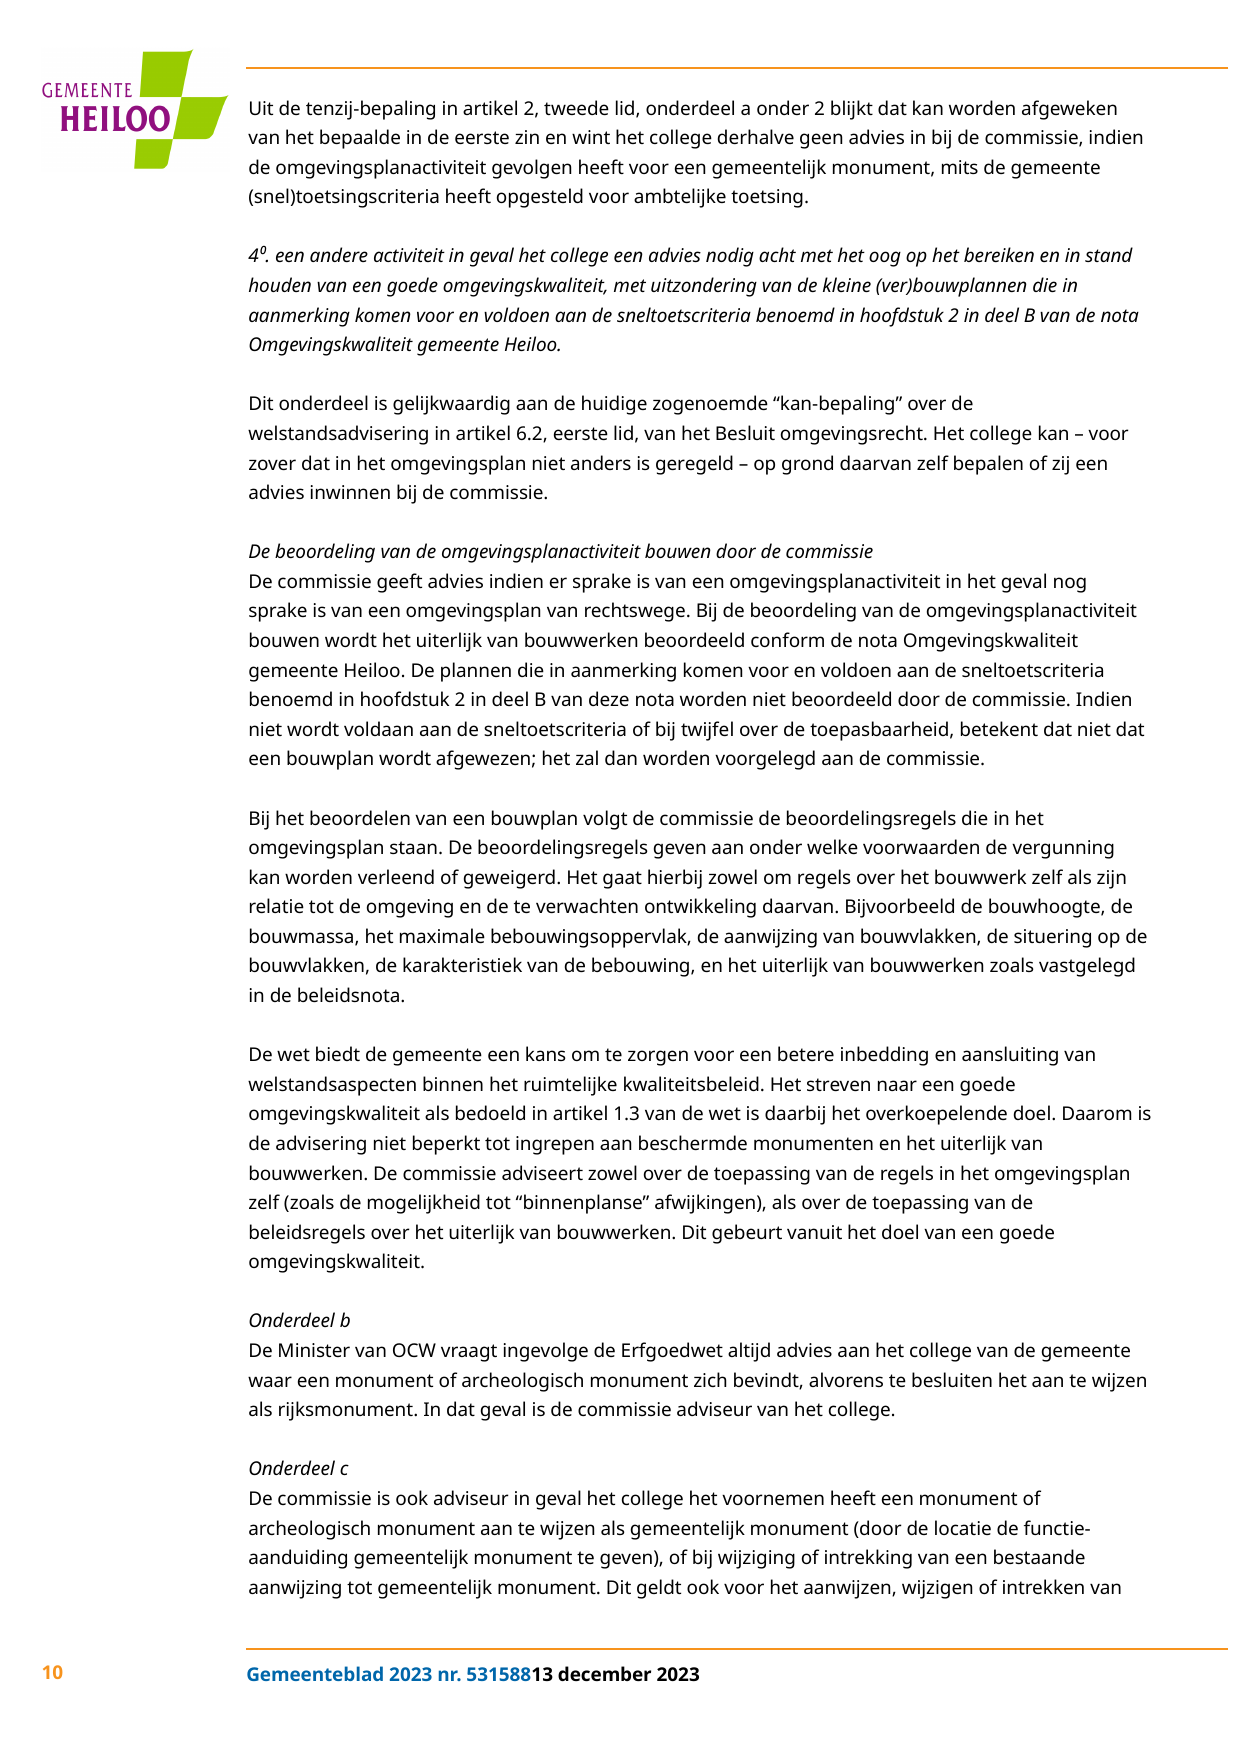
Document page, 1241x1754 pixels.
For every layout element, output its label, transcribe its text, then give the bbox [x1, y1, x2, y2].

picture [41, 47, 231, 172]
text De Minister van OCW vraagt ingevolge de Erfgoedwet altijd advies aan het college van de gemeente waar een monument of archeologisch monument zich bevindt, alvorens te besluiten het aan te wijzen als rijksmonument. In dat geval is de commissie adviseur van het college. [248, 1337, 1152, 1422]
text Bij het beoordelen van een bouwplan volgt de commissie de beoordelingsregels die in het omgevingsplan staan. De beoordelingsregels geven aan onder welke voorwaarden de vergunning kan worden verleend of geweigerd. Het gaat hierbij zowel om regels over het bouwwerk zelf als zijn relatie tot de omgeving en de te verwachten ontwikkeling daarvan. Bijvoorbeeld de bouwhoogte, de bouwmassa, het maximale bebouwingsoppervlak, de aanwijzing van bouwvlakken, de situering op de bouwvlakken, de karakteristiek van de bebouwing, en het uiterlijk van bouwwerken zoals vastgelegd in de beleidsnota. [248, 805, 1152, 1008]
text De wet biedt de gemeente een kans om te zorgen voor een betere inbedding en aansluiting van welstandsaspecten binnen het ruimtelijke kwaliteitsbeleid. Het streven naar een goede omgevingskwaliteit als bedoeld in artikel 1.3 van de wet is daarbij het overkoepelende doel. Daarom is de advisering niet beperkt tot ingrepen aan beschermde monumenten en het uiterlijk van bouwwerken. De commissie adviseert zowel over de toepassing van de regels in het omgevingsplan zelf (zoals de mogelijkheid tot “binnenplanse” afwijkingen), als over de toepassing van de beleidsregels over het uiterlijk van bouwwerken. Dit gebeurt vanuit het doel van een goede omgevingskwaliteit. [248, 1041, 1152, 1274]
text Dit onderdeel is gelijkwaardig aan de huidige zogenoemde “kan-bepaling” over de welstandsadvisering in artikel 6.2, eerste lid, van het Besluit omgevingsrecht. Het college kan – voor zover dat in het omgevingsplan niet anders is geregeld – op grond daarvan zelf bepalen of zij een advies inwinnen bij de commissie. [248, 391, 1152, 505]
text De beoordeling van de omgevingsplanactiviteit bouwen door de commissie [248, 538, 1152, 564]
text Onderdeel b [248, 1308, 1152, 1333]
text De commissie geeft advies indien er sprake is van een omgevingsplanactiviteit in het geval nog sprake is van een omgevingsplan van rechtswege. Bij de beoordeling van de omgevingsplanactiviteit bouwen wordt het uiterlijk van bouwwerken beoordeeld conform de nota Omgevingskwaliteit gemeente Heiloo. De plannen die in aanmerking komen voor en voldoen aan de sneltoetscriteria benoemd in hoofdstuk 2 in deel B van deze nota worden niet beoordeeld door de commissie. Indien niet wordt voldaan aan de sneltoetscriteria of bij twijfel over de toepasbaarheid, betekent dat niet dat een bouwplan wordt afgewezen; het zal dan worden voorgelegd aan de commissie. [248, 568, 1152, 771]
text Uit de tenzij-bepaling in artikel 2, tweede lid, onderdeel a onder 2 blijkt dat kan worden afgeweken van het bepaalde in de eerste zin en wint het college derhalve geen advies in bij de commissie, indien de omgevingsplanactiviteit gevolgen heeft voor een gemeentelijk monument, mits de gemeente (snel)toetsingscriteria heeft opgesteld voor ambtelijke toetsing. [248, 95, 1152, 209]
text 4⁰. een andere activiteit in geval het college een advies nodig acht met het oog op het bereiken en in stand houden van een goede omgevingskwaliteit, met uitzondering van de kleine (ver)bouwplannen die in aanmerking komen voor en voldoen aan de sneltoetscriteria benoemd in hoofdstuk 2 in deel B van de nota Omgevingskwaliteit gemeente Heiloo. [248, 243, 1152, 357]
text De commissie is ook adviseur in geval het college het voornemen heeft een monument of archeologisch monument aan te wijzen als gemeentelijk monument (door de locatie de functie-aanduiding gemeentelijk monument te geven), of bij wijziging of intrekking van een bestaande aanwijzing tot gemeentelijk monument. Dit geldt ook voor het aanwijzen, wijzigen of intrekken van [248, 1485, 1152, 1600]
text Onderdeel c [248, 1456, 1152, 1481]
